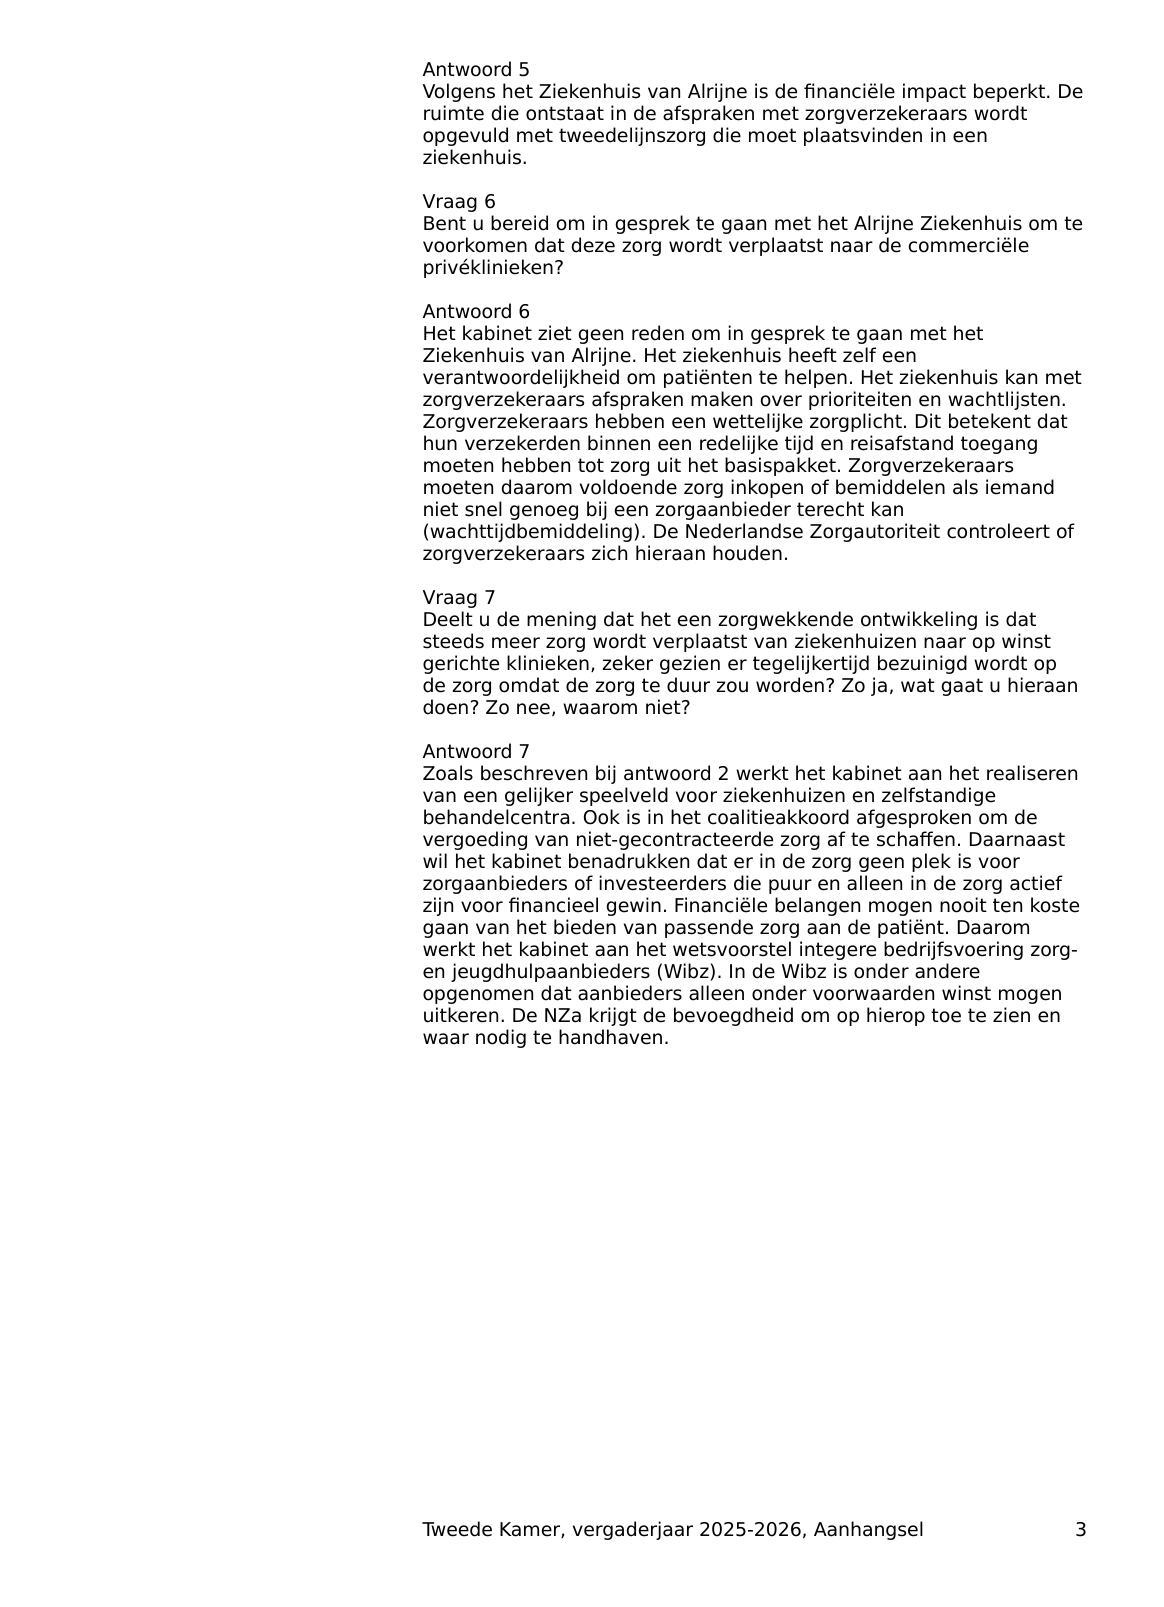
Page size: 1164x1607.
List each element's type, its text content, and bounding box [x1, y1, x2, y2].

text Antwoord 6 [422, 301, 1087, 323]
text Vraag 6 [422, 191, 1087, 213]
text Antwoord 7 [422, 741, 1087, 763]
text Antwoord 5 [422, 59, 1087, 81]
text Het kabinet ziet geen reden om in gesprek te gaan met het Ziekenhuis van Alrijne. Het ziekenhuis heeft zelf een verantwoordelijkheid om patiënten te helpen. Het ziekenhuis kan met zorgverzekeraars afspraken maken over prioriteiten en wachtlijsten. Zorgverzekeraars hebben een wettelijke zorgplicht. Dit betekent dat hun verzekerden binnen een redelijke tijd en reisafstand toegang moeten hebben tot zorg uit het basispakket. Zorgverzekeraars moeten daarom voldoende zorg inkopen of bemiddelen als iemand niet snel genoeg bij een zorgaanbieder terecht kan (wachttijdbemiddeling). De Nederlandse Zorgautoriteit controleert of zorgverzekeraars zich hieraan houden. [422, 323, 1087, 565]
text Bent u bereid om in gesprek te gaan met het Alrijne Ziekenhuis om te voorkomen dat deze zorg wordt verplaatst naar de commerciële privéklinieken? [422, 213, 1087, 279]
text Volgens het Ziekenhuis van Alrijne is de financiële impact beperkt. De ruimte die ontstaat in de afspraken met zorgverzekeraars wordt opgevuld met tweedelijnszorg die moet plaatsvinden in een ziekenhuis. [422, 81, 1087, 169]
text Zoals beschreven bij antwoord 2 werkt het kabinet aan het realiseren van een gelijker speelveld voor ziekenhuizen en zelfstandige behandelcentra. Ook is in het coalitieakkoord afgesproken om de vergoeding van niet-gecontracteerde zorg af te schaffen. Daarnaast wil het kabinet benadrukken dat er in de zorg geen plek is voor zorgaanbieders of investeerders die puur en alleen in de zorg actief zijn voor financieel gewin. Financiële belangen mogen nooit ten koste gaan van het bieden van passende zorg aan de patiënt. Daarom werkt het kabinet aan het wetsvoorstel integere bedrijfsvoering zorg- en jeugdhulpaanbieders (Wibz). In de Wibz is onder andere opgenomen dat aanbieders alleen onder voorwaarden winst mogen uitkeren. De NZa krijgt de bevoegdheid om op hierop toe te zien en waar nodig te handhaven. [422, 763, 1087, 1049]
text Deelt u de mening dat het een zorgwekkende ontwikkeling is dat steeds meer zorg wordt verplaatst van ziekenhuizen naar op winst gerichte klinieken, zeker gezien er tegelijkertijd bezuinigd wordt op de zorg omdat de zorg te duur zou worden? Zo ja, wat gaat u hieraan doen? Zo nee, waarom niet? [422, 609, 1087, 719]
text Vraag 7 [422, 587, 1087, 609]
